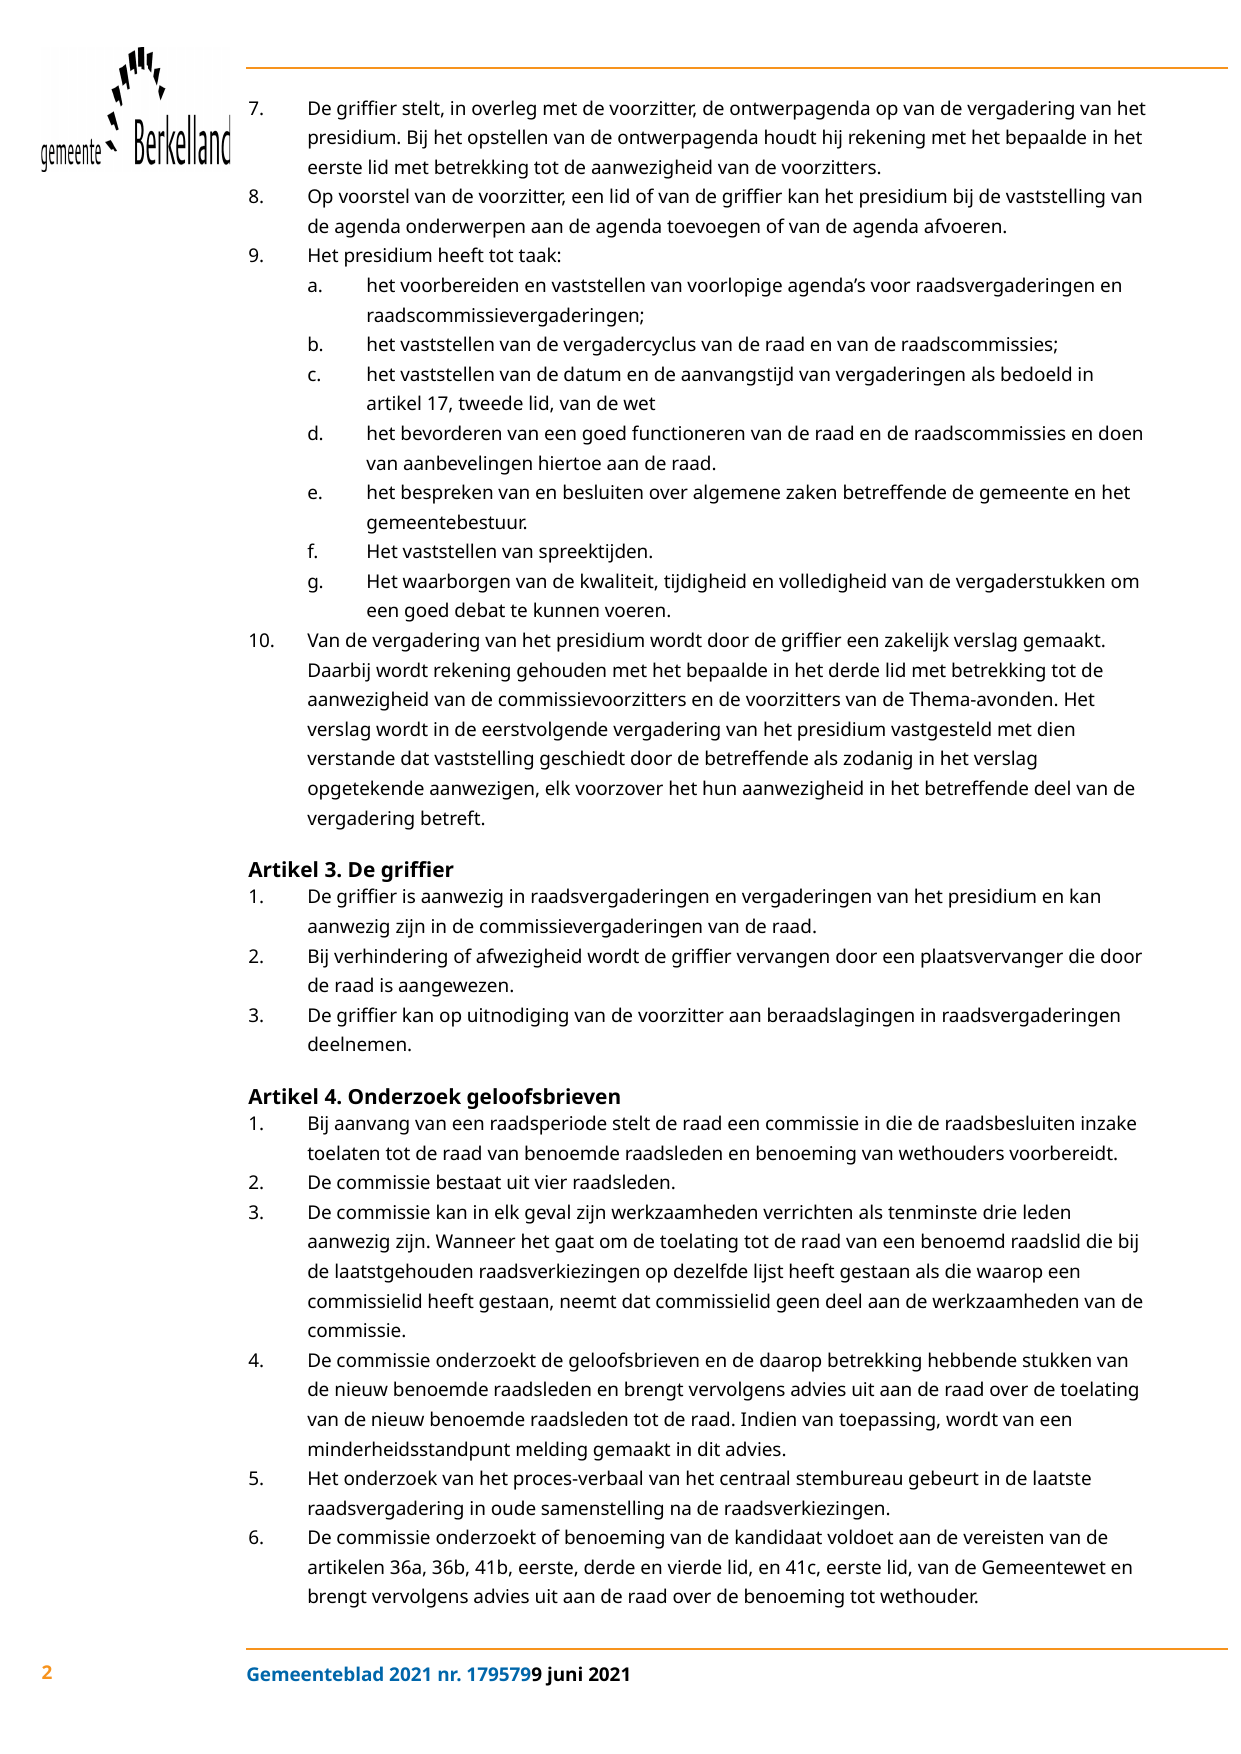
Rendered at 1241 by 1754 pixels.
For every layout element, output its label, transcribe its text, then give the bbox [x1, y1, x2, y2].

text Artikel 3. De griffier [248, 855, 1152, 884]
list De commissie onderzoekt of benoeming van de kandidaat voldoet aan de vereisten van de artikelen 36a, 36b, 41b, eerste, derde en vierde lid, en 41c, eerste lid, van de Gemeentewet en brengt vervolgens advies uit aan de raad over de benoeming tot wethouder. [248, 1524, 1152, 1609]
list Het vaststellen van spreektijden. [307, 538, 1152, 564]
list Bij aanvang van een raadsperiode stelt de raad een commissie in die de raadsbesluiten inzake toelaten tot de raad van benoemde raadsleden en benoeming van wethouders voorbereidt. [248, 1110, 1152, 1166]
list het voorbereiden en vaststellen van voorlopige agenda’s voor raadsvergaderingen en raadscommissievergaderingen; [307, 272, 1152, 328]
list Het waarborgen van de kwaliteit, tijdigheid en volledigheid van de vergaderstukken om een goed debat te kunnen voeren. [307, 568, 1152, 623]
list De commissie onderzoekt de geloofsbrieven en de daarop betrekking hebbende stukken van de nieuw benoemde raadsleden en brengt vervolgens advies uit aan de raad over de toelating van de nieuw benoemde raadsleden tot de raad. Indien van toepassing, wordt van een minderheidsstandpunt melding gemaakt in dit advies. [248, 1347, 1152, 1462]
list het vaststellen van de datum en de aanvangstijd van vergaderingen als bedoeld in artikel 17, tweede lid, van de wet [307, 361, 1152, 416]
list De commissie kan in elk geval zijn werkzaamheden verrichten als tenminste drie leden aanwezig zijn. Wanneer het gaat om de toelating tot de raad van een benoemd raadslid die bij de laatstgehouden raadsverkiezingen op dezelfde lijst heeft gestaan als die waarop een commissielid heeft gestaan, neemt dat commissielid geen deel aan de werkzaamheden van de commissie. [248, 1199, 1152, 1343]
list Van de vergadering van het presidium wordt door de griffier een zakelijk verslag gemaakt. Daarbij wordt rekening gehouden met het bepaalde in het derde lid met betrekking tot de aanwezigheid van de commissievoorzitters en de voorzitters van de Thema-avonden. Het verslag wordt in de eerstvolgende vergadering van het presidium vastgesteld met dien verstande dat vaststelling geschiedt door de betreffende als zodanig in het verslag opgetekende aanwezigen, elk voorzover het hun aanwezigheid in het betreffende deel van de vergadering betreft. [248, 627, 1152, 831]
list Op voorstel van de voorzitter, een lid of van de griffier kan het presidium bij de vaststelling van de agenda onderwerpen aan de agenda toevoegen of van de agenda afvoeren. [248, 183, 1152, 239]
list De griffier stelt, in overleg met de voorzitter, de ontwerpagenda op van de vergadering van het presidium. Bij het opstellen van de ontwerpagenda houdt hij rekening met het bepaalde in het eerste lid met betrekking tot de aanwezigheid van de voorzitters. [248, 95, 1152, 180]
list Het presidium heeft tot taak: [248, 243, 1152, 268]
list het bespreken van en besluiten over algemene zaken betreffende de gemeente en het gemeentebestuur. [307, 479, 1152, 535]
list De griffier is aanwezig in raadsvergaderingen en vergaderingen van het presidium en kan aanwezig zijn in de commissievergaderingen van de raad. [248, 884, 1152, 939]
list het vaststellen van de vergadercyclus van de raad en van de raadscommissies; [307, 331, 1152, 357]
picture [41, 47, 231, 172]
list De griffier kan op uitnodiging van de voorzitter aan beraadslagingen in raadsvergaderingen deelnemen. [248, 1002, 1152, 1057]
text Artikel 4. Onderzoek geloofsbrieven [248, 1082, 1152, 1110]
list De commissie bestaat uit vier raadsleden. [248, 1169, 1152, 1195]
list Bij verhindering of afwezigheid wordt de griffier vervangen door een plaatsvervanger die door de raad is aangewezen. [248, 943, 1152, 998]
list Het onderzoek van het proces-verbaal van het centraal stembureau gebeurt in de laatste raadsvergadering in oude samenstelling na de raadsverkiezingen. [248, 1465, 1152, 1521]
list het bevorderen van een goed functioneren van de raad en de raadscommissies en doen van aanbevelingen hiertoe aan de raad. [307, 420, 1152, 476]
